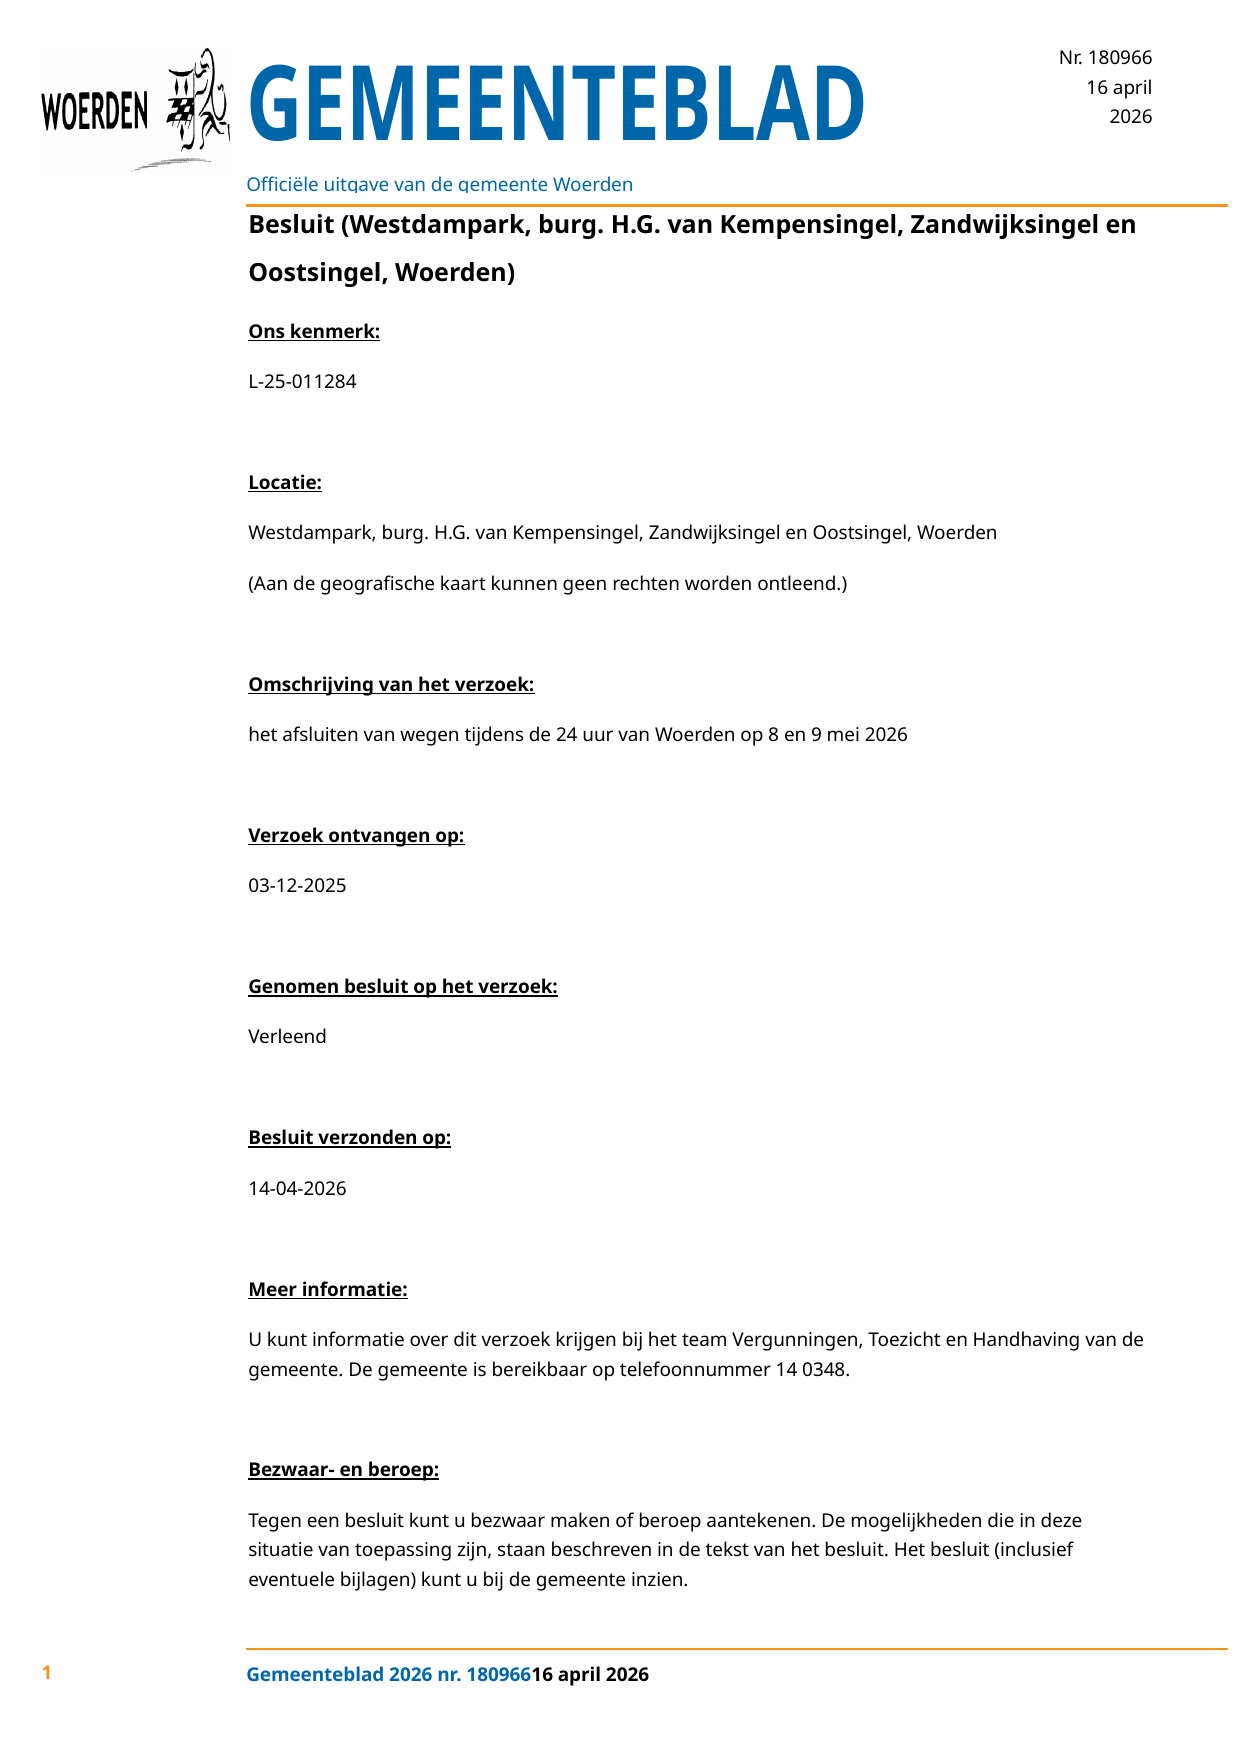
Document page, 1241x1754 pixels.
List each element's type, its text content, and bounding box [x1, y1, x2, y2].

text Besluit (Westdampark, burg. H.G. van Kempensingel, Zandwijksingel en Oostsingel, Woerden) [248, 207, 1152, 288]
text Omschrijving van het verzoek: [248, 671, 1152, 697]
text Locatie: [248, 469, 1152, 495]
text Bezwaar- en beroep: [248, 1457, 1152, 1482]
text 14-04-2026 [248, 1175, 1152, 1201]
text (Aan de geografische kaart kunnen geen rechten worden ontleend.) [248, 570, 1152, 596]
text Ons kenmerk: [248, 318, 1152, 344]
text Meer informatie: [248, 1276, 1152, 1302]
text Verzoek ontvangen op: [248, 822, 1152, 848]
text 03-12-2025 [248, 872, 1152, 898]
picture [41, 47, 231, 172]
text Genomen besluit op het verzoek: [248, 973, 1152, 999]
text het afsluiten van wegen tijdens de 24 uur van Woerden op 8 en 9 mei 2026 [248, 721, 1152, 747]
text Besluit verzonden op: [248, 1124, 1152, 1150]
text Verleend [248, 1024, 1152, 1049]
text L-25-011284 [248, 368, 1152, 394]
text Tegen een besluit kunt u bezwaar maken of beroep aantekenen. De mogelijkheden die in deze situatie van toepassing zijn, staan beschreven in de tekst van het besluit. Het besluit (inclusief eventuele bijlagen) kunt u bij de gemeente inzien. [248, 1507, 1152, 1592]
text Westdampark, burg. H.G. van Kempensingel, Zandwijksingel en Oostsingel, Woerden [248, 519, 1152, 545]
text U kunt informatie over dit verzoek krijgen bij het team Vergunningen, Toezicht en Handhaving van de gemeente. De gemeente is bereikbaar op telefoonnummer 14 0348. [248, 1326, 1152, 1382]
